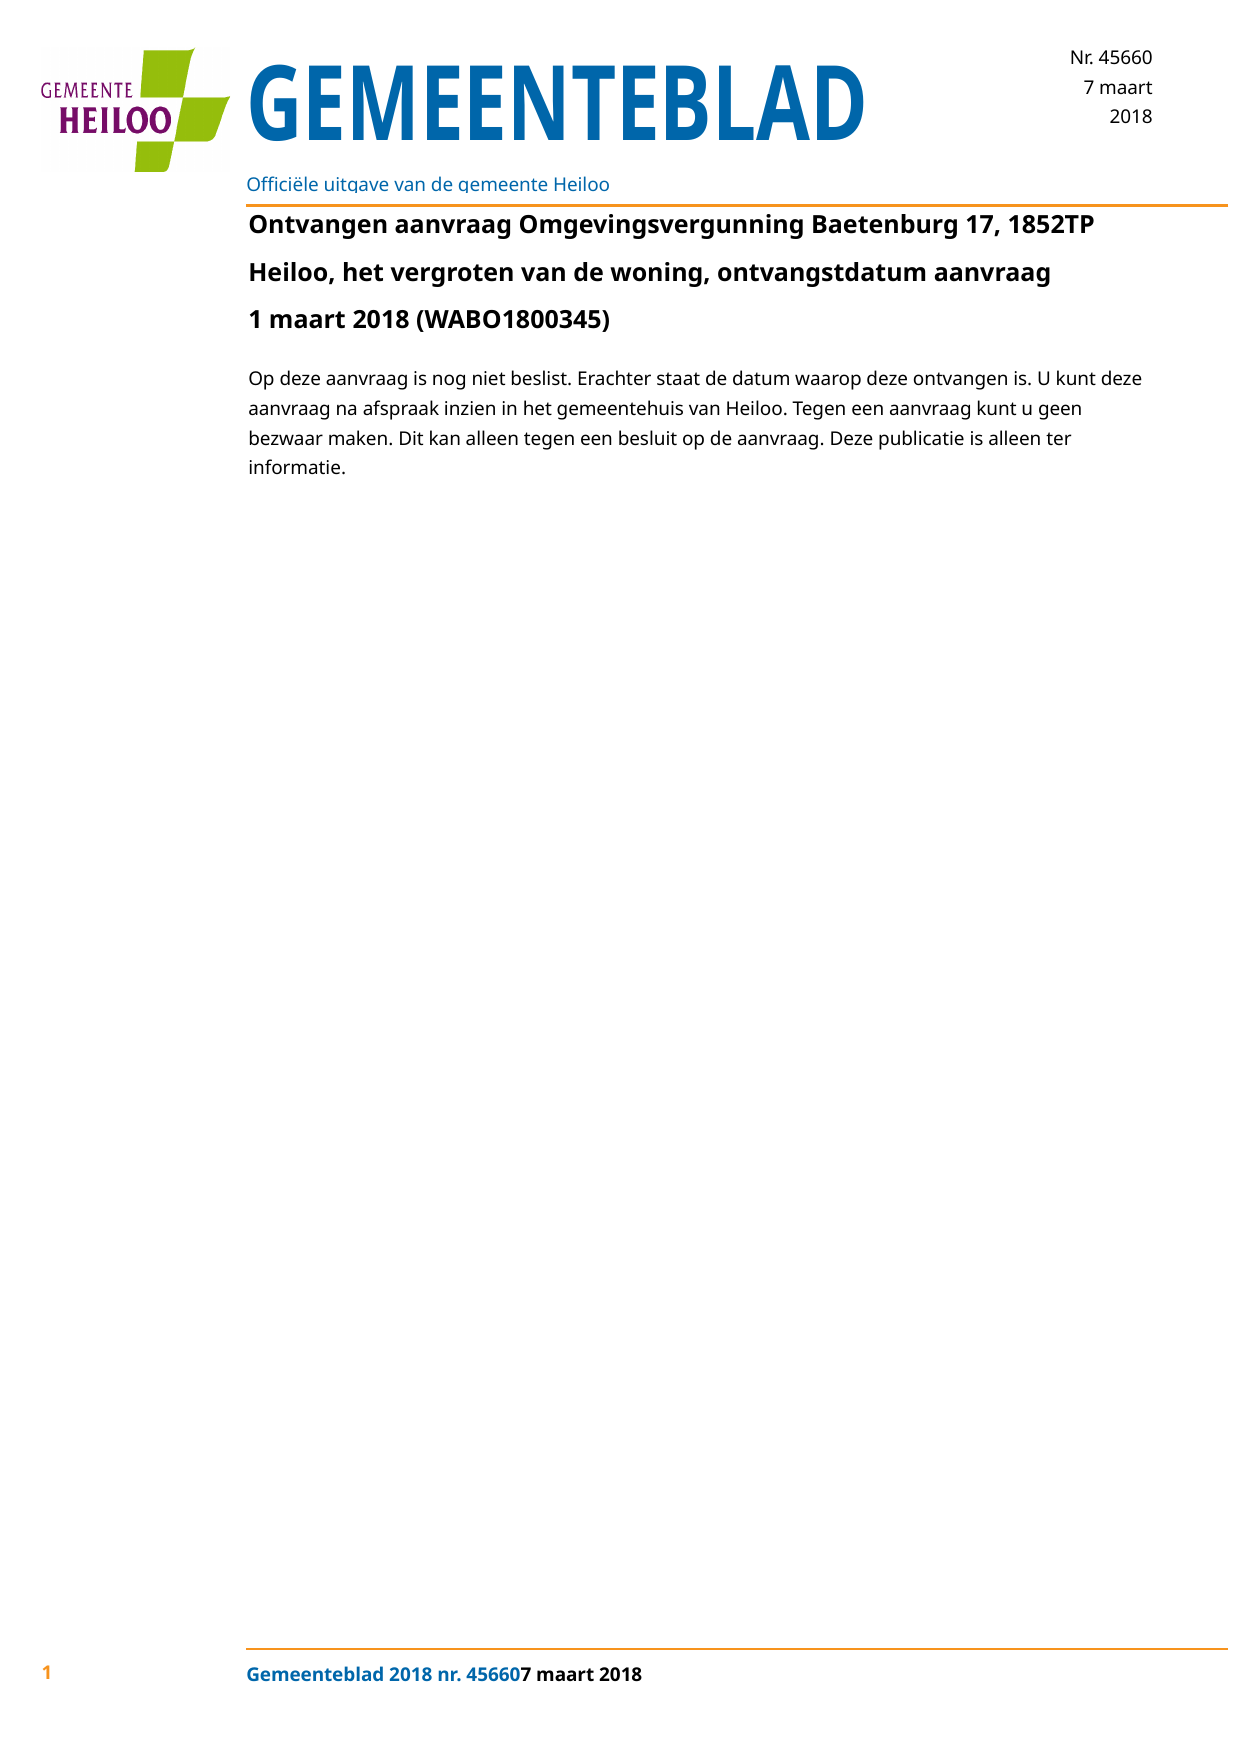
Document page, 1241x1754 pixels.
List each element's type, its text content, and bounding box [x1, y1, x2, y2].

picture [41, 47, 231, 172]
text Ontvangen aanvraag Omgevingsvergunning Baetenburg 17, 1852TP Heiloo, het vergroten van de woning, ontvangstdatum aanvraag 1 maart 2018 (WABO1800345) [248, 207, 1152, 336]
text Op deze aanvraag is nog niet beslist. Erachter staat de datum waarop deze ontvangen is. U kunt deze aanvraag na afspraak inzien in het gemeentehuis van Heiloo. Tegen een aanvraag kunt u geen bezwaar maken. Dit kan alleen tegen een besluit op de aanvraag. Deze publicatie is alleen ter informatie. [248, 366, 1152, 480]
